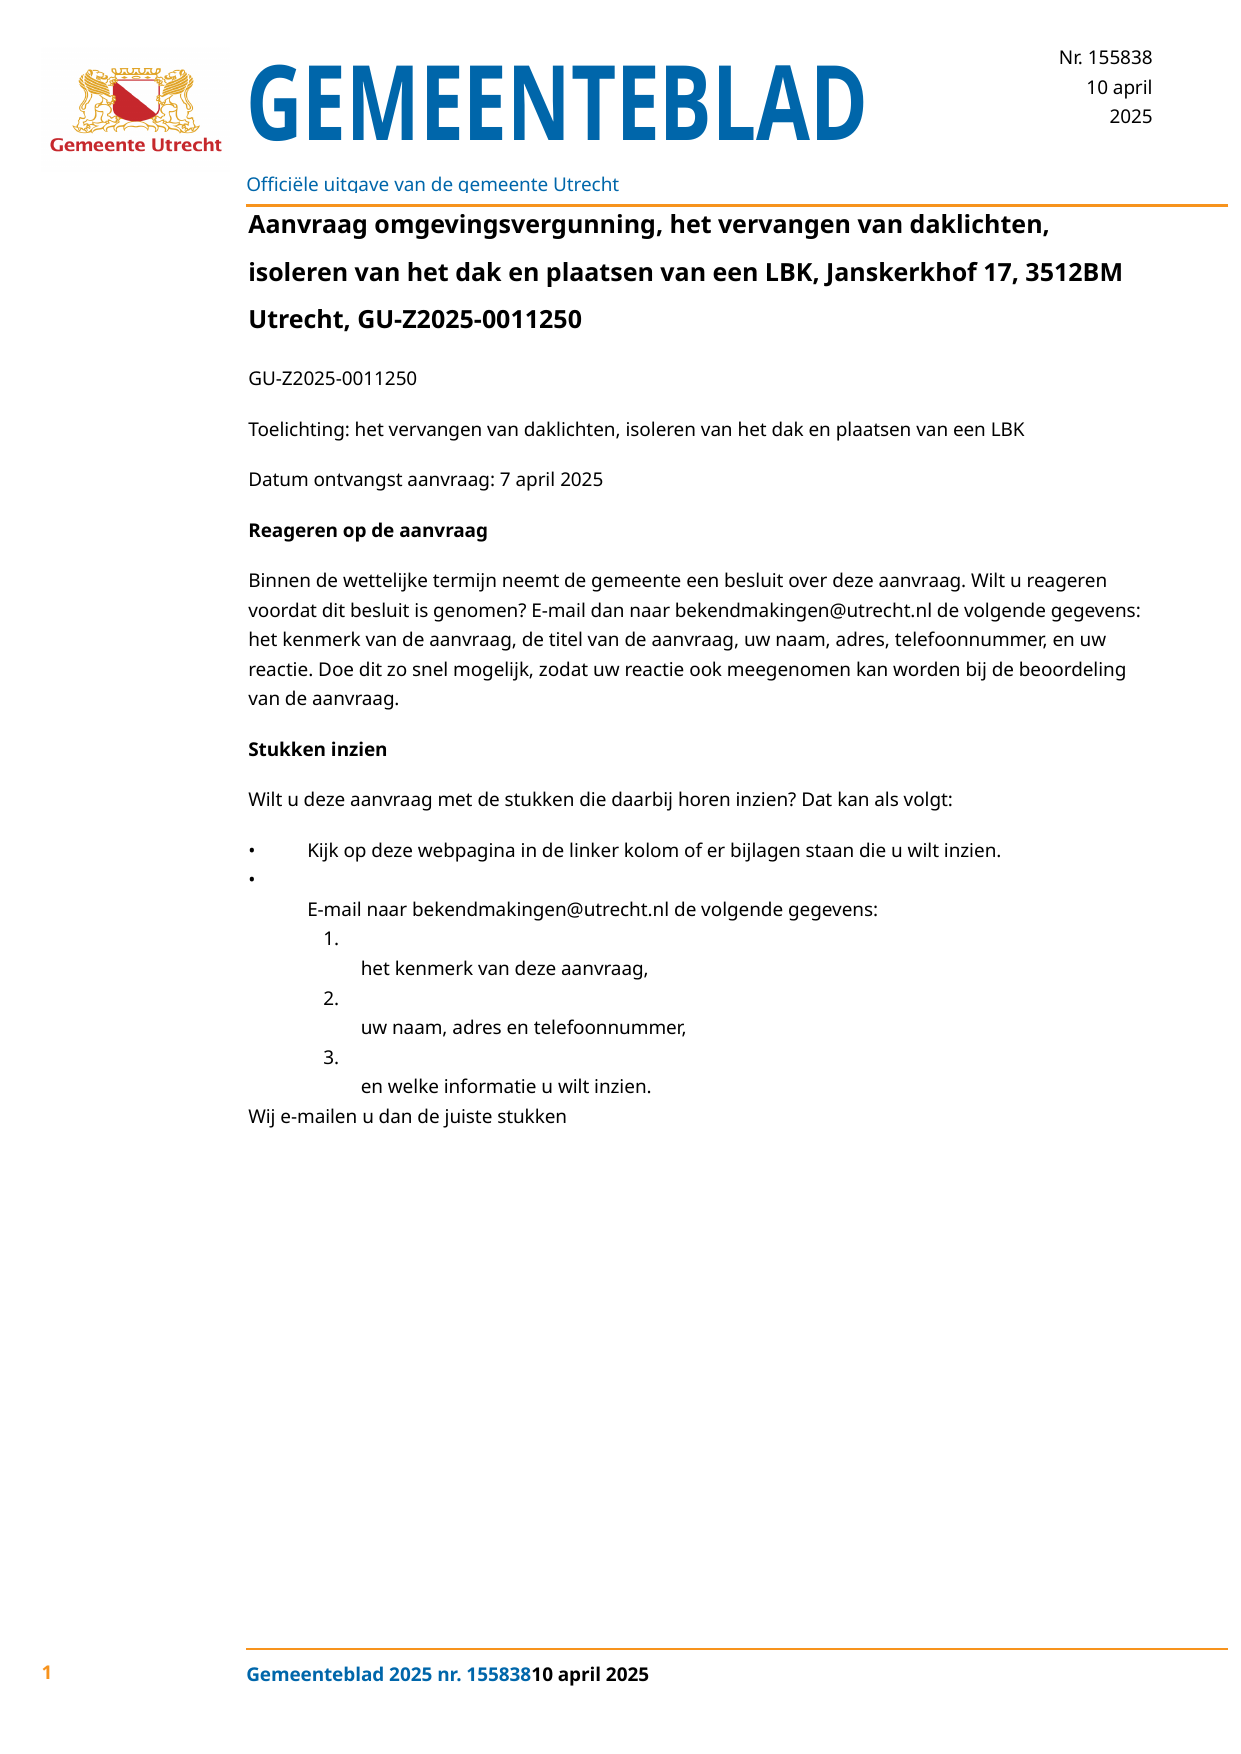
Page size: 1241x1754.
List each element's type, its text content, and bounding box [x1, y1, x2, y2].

text Reageren op de aanvraag [248, 517, 1152, 542]
text Toelichting: het vervangen van daklichten, isoleren van het dak en plaatsen van een LBK [248, 416, 1152, 442]
list en welke informatie u wilt inzien. [323, 1073, 1152, 1099]
list Kijk op deze webpagina in de linker kolom of er bijlagen staan die u wilt inzien. [248, 837, 1152, 862]
list uw naam, adres en telefoonnummer, [323, 1014, 1152, 1040]
text Datum ontvangst aanvraag: 7 april 2025 [248, 466, 1152, 492]
text Stukken inzien [248, 736, 1152, 762]
picture [41, 47, 231, 172]
list E-mail naar bekendmakingen@utrecht.nl de volgende gegevens: [248, 896, 1152, 922]
text Binnen de wettelijke termijn neemt de gemeente een besluit over deze aanvraag. Wilt u reageren voordat dit besluit is genomen? E-mail dan naar bekendmakingen@utrecht.nl de volgende gegevens: het kenmerk van de aanvraag, de titel van de aanvraag, uw naam, adres, telefoonnummer, en uw reactie. Doe dit zo snel mogelijk, zodat uw reactie ook meegenomen kan worden bij de beoordeling van de aanvraag. [248, 567, 1152, 711]
text Wij e-mailen u dan de juiste stukken [248, 1103, 1152, 1129]
text Aanvraag omgevingsvergunning, het vervangen van daklichten, isoleren van het dak en plaatsen van een LBK, Janskerkhof 17, 3512BM Utrecht, GU-Z2025-0011250 [248, 207, 1152, 336]
text GU-Z2025-0011250 [248, 366, 1152, 391]
list het kenmerk van deze aanvraag, [323, 955, 1152, 981]
text Wilt u deze aanvraag met de stukken die daarbij horen inzien? Dat kan als volgt: [248, 786, 1152, 812]
